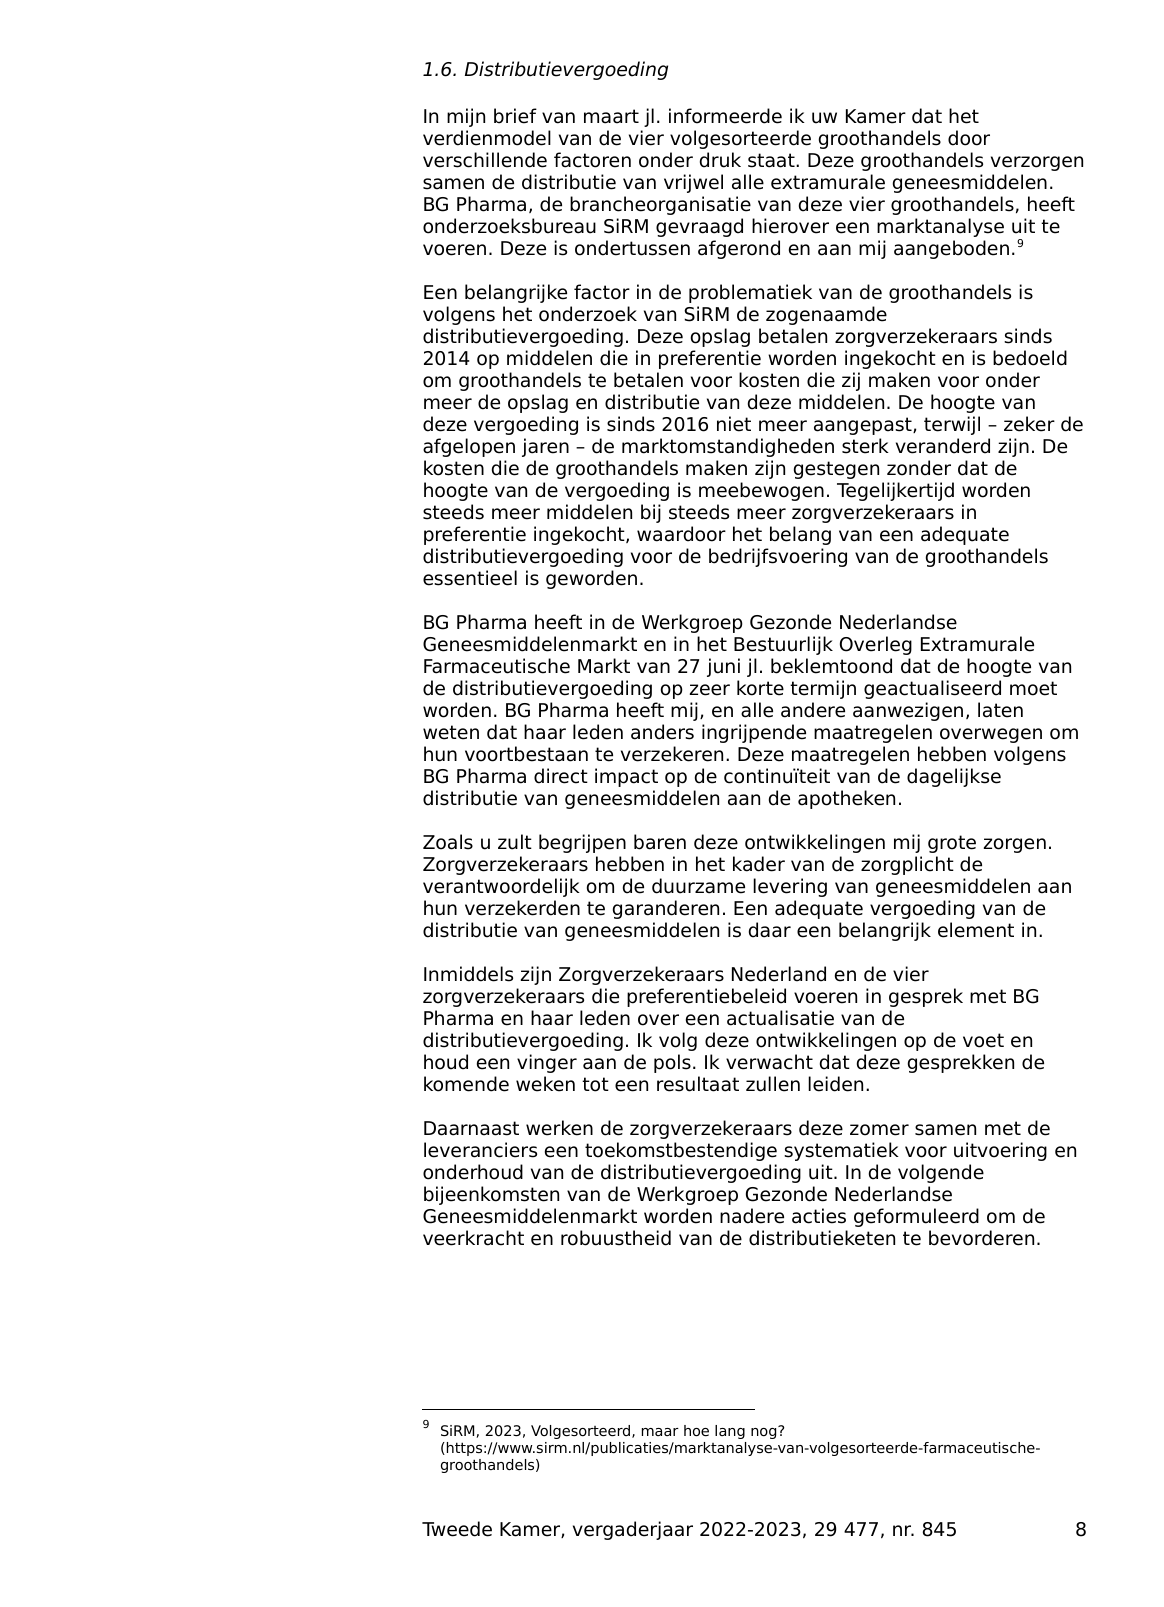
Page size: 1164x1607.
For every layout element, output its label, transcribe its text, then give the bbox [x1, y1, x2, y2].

text Daarnaast werken de zorgverzekeraars deze zomer samen met de leveranciers een toekomstbestendige systematiek voor uitvoering en onderhoud van de distributievergoeding uit. In de volgende bijeenkomsten van de Werkgroep Gezonde Nederlandse Geneesmiddelenmarkt worden nadere acties geformuleerd om de veerkracht en robuustheid van de distributieketen te bevorderen. [422, 1118, 1087, 1250]
text BG Pharma heeft in de Werkgroep Gezonde Nederlandse Geneesmiddelenmarkt en in het Bestuurlijk Overleg Extramurale Farmaceutische Markt van 27 juni jl. beklemtoond dat de hoogte van de distributievergoeding op zeer korte termijn geactualiseerd moet worden. BG Pharma heeft mij, en alle andere aanwezigen, laten weten dat haar leden anders ingrijpende maatregelen overwegen om hun voortbestaan te verzekeren. Deze maatregelen hebben volgens BG Pharma direct impact op de continuïteit van de dagelijkse distributie van geneesmiddelen aan de apotheken. [422, 612, 1087, 810]
text Zoals u zult begrijpen baren deze ontwikkelingen mij grote zorgen. Zorgverzekeraars hebben in het kader van de zorgplicht de verantwoordelijk om de duurzame levering van geneesmiddelen aan hun verzekerden te garanderen. Een adequate vergoeding van de distributie van geneesmiddelen is daar een belangrijk element in. [422, 832, 1087, 942]
text SiRM, 2023, Volgesorteerd, maar hoe lang nog? (https://www.sirm.nl/publicaties/marktanalyse-van-volgesorteerde-farmaceutische-groothandels) [422, 1418, 1087, 1474]
subtitle 1.6. Distributievergoeding [422, 59, 1087, 81]
text In mijn brief van maart jl. informeerde ik uw Kamer dat het verdienmodel van de vier volgesorteerde groothandels door verschillende factoren onder druk staat. Deze groothandels verzorgen samen de distributie van vrijwel alle extramurale geneesmiddelen. BG Pharma, de brancheorganisatie van deze vier groothandels, heeft onderzoeksbureau SiRM gevraagd hierover een marktanalyse uit te voeren. Deze is ondertussen afgerond en aan mij aangeboden. [422, 106, 1087, 260]
text Een belangrijke factor in de problematiek van de groothandels is volgens het onderzoek van SiRM de zogenaamde distributievergoeding. Deze opslag betalen zorgverzekeraars sinds 2014 op middelen die in preferentie worden ingekocht en is bedoeld om groothandels te betalen voor kosten die zij maken voor onder meer de opslag en distributie van deze middelen. De hoogte van deze vergoeding is sinds 2016 niet meer aangepast, terwijl – zeker de afgelopen jaren – de marktomstandigheden sterk veranderd zijn. De kosten die de groothandels maken zijn gestegen zonder dat de hoogte van de vergoeding is meebewogen. Tegelijkertijd worden steeds meer middelen bij steeds meer zorgverzekeraars in preferentie ingekocht, waardoor het belang van een adequate distributievergoeding voor de bedrijfsvoering van de groothandels essentieel is geworden. [422, 282, 1087, 590]
text Inmiddels zijn Zorgverzekeraars Nederland en de vier zorgverzekeraars die preferentiebeleid voeren in gesprek met BG Pharma en haar leden over een actualisatie van de distributievergoeding. Ik volg deze ontwikkelingen op de voet en houd een vinger aan de pols. Ik verwacht dat deze gesprekken de komende weken tot een resultaat zullen leiden. [422, 964, 1087, 1096]
